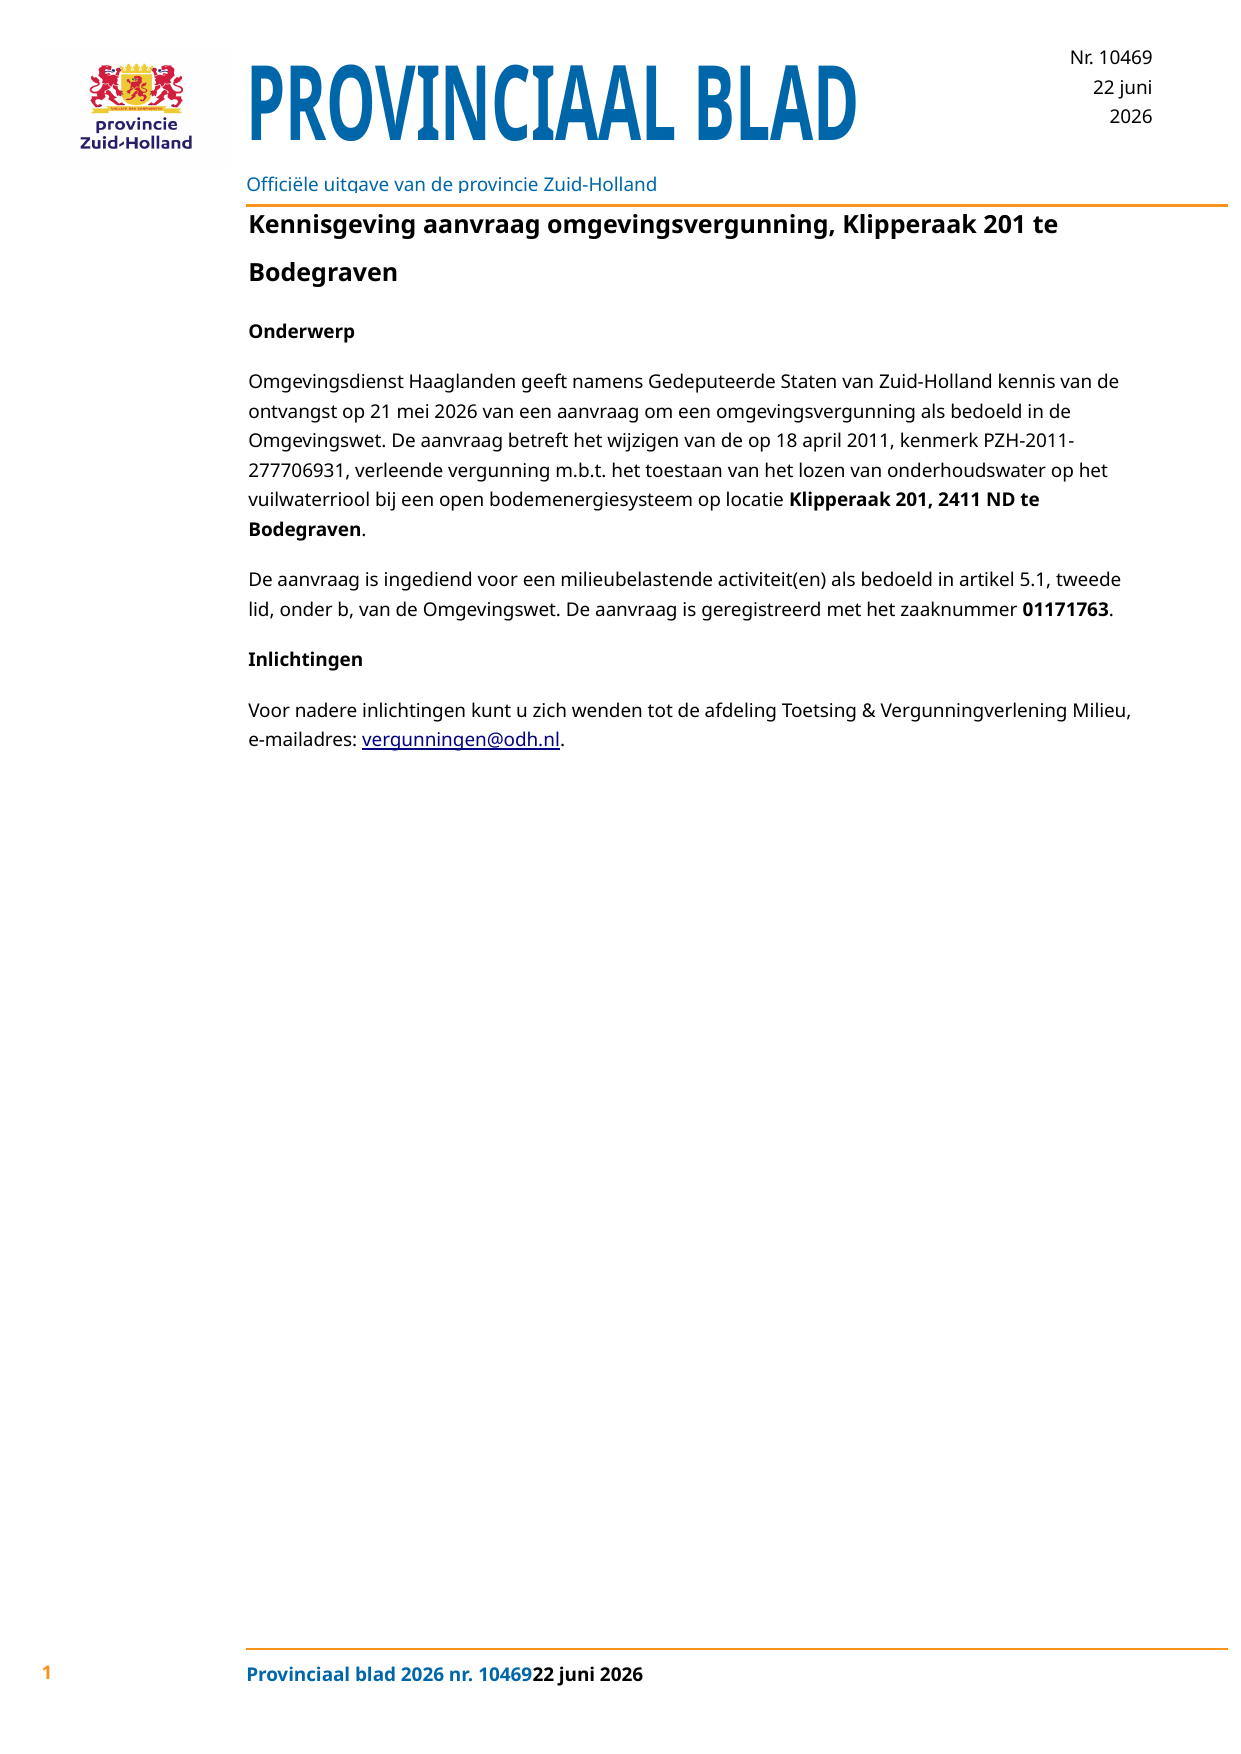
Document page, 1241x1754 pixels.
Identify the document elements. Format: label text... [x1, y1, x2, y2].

text Omgevingsdienst Haaglanden geeft namens Gedeputeerde Staten van Zuid-Holland kennis van de ontvangst op 21 mei 2026 van een aanvraag om een omgevingsvergunning als bedoeld in de Omgevingswet. De aanvraag betreft het wijzigen van de op 18 april 2011, kenmerk PZH-2011-277706931, verleende vergunning m.b.t. het toestaan van het lozen van onderhoudswater op het vuilwaterriool bij een open bodemenergiesysteem op locatie Klipperaak 201, 2411 ND te Bodegraven. [248, 368, 1152, 542]
text Voor nadere inlichtingen kunt u zich wenden tot de afdeling Toetsing & Vergunningverlening Milieu, e-mailadres: vergunningen@odh.nl. [248, 697, 1152, 752]
text Inlichtingen [248, 647, 1152, 672]
text Onderwerp [248, 318, 1152, 344]
text De aanvraag is ingediend voor een milieubelastende activiteit(en) als bedoeld in artikel 5.1, tweede lid, onder b, van de Omgevingswet. De aanvraag is geregistreerd met het zaaknummer 01171763. [248, 567, 1152, 622]
text Kennisgeving aanvraag omgevingsvergunning, Klipperaak 201 te Bodegraven [248, 207, 1152, 288]
picture [41, 47, 231, 172]
